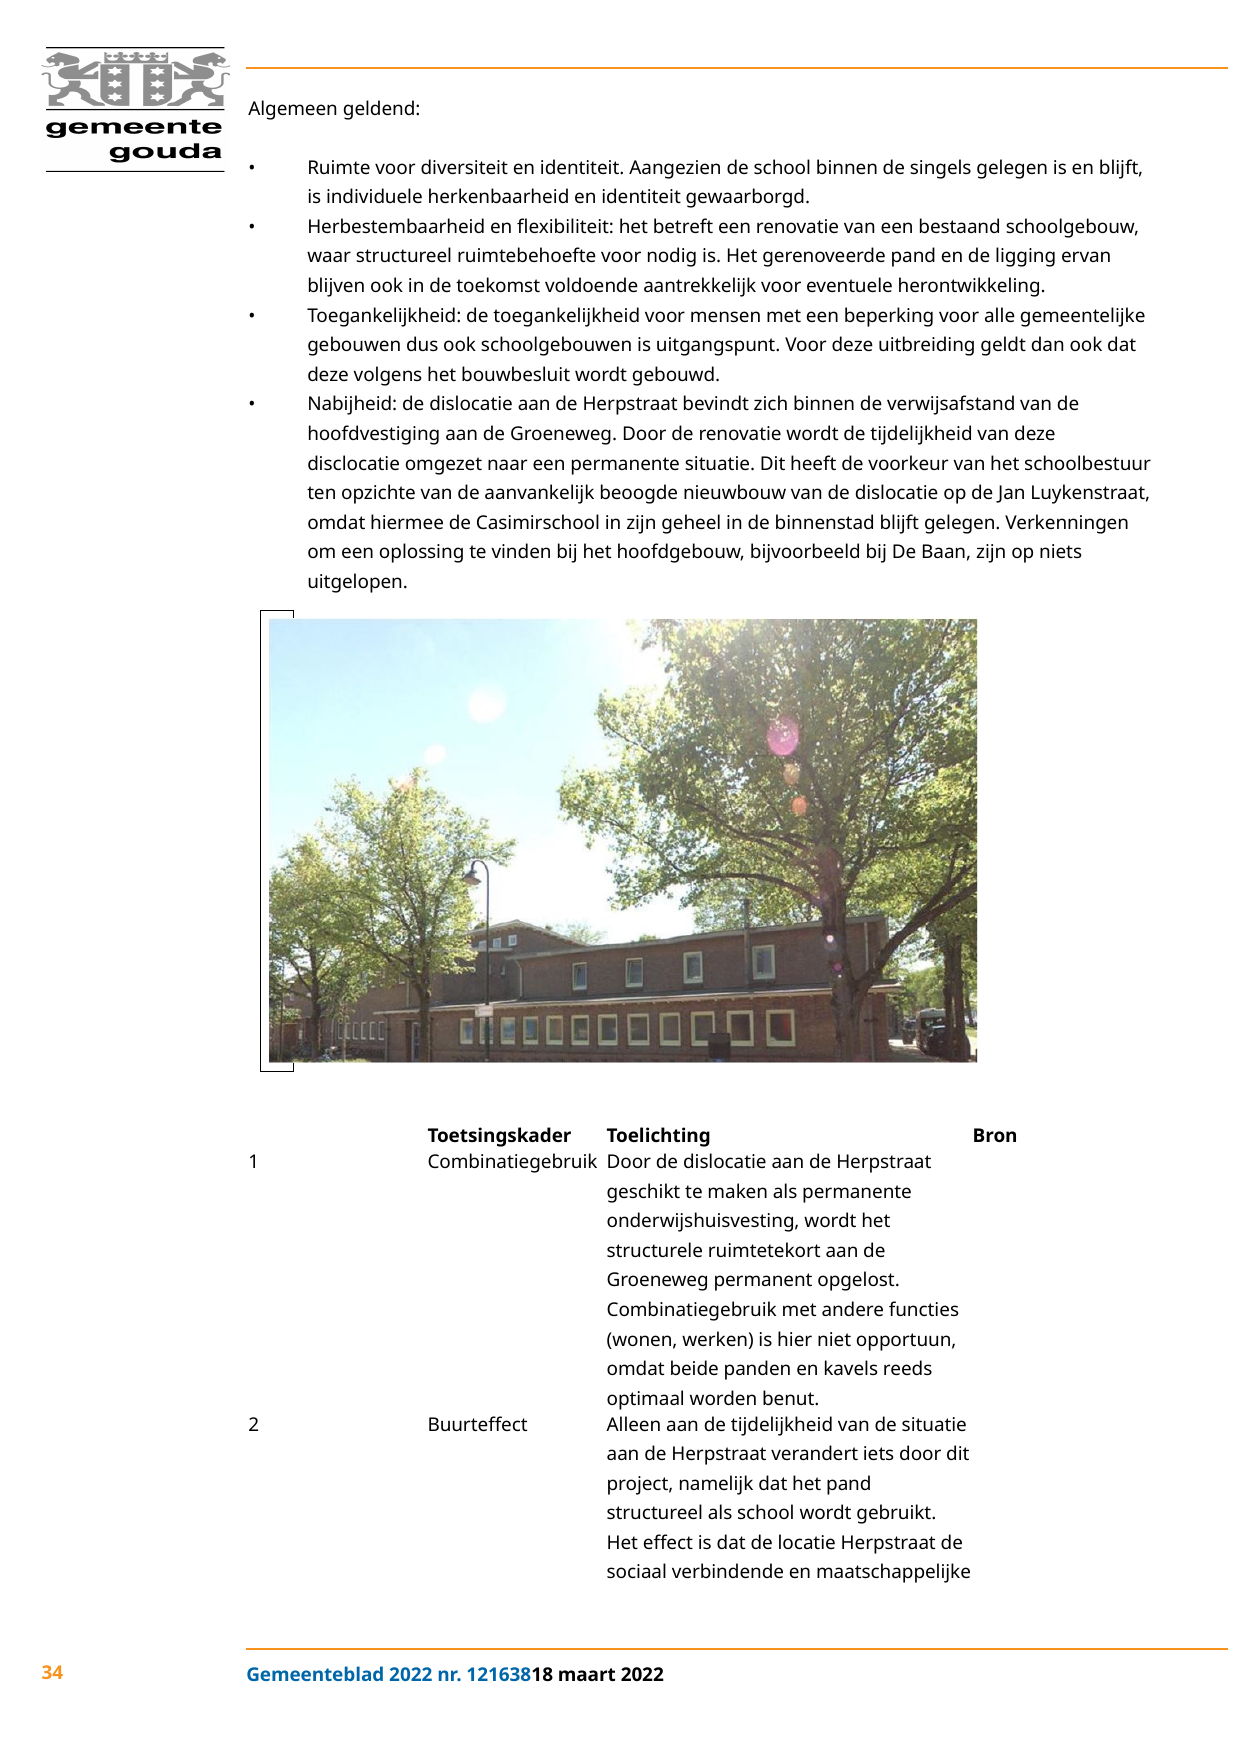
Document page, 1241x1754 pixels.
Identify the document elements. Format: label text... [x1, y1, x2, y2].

table_cell Buurteffect [427, 1411, 606, 1584]
table_cell Combinatiegebruik [427, 1148, 606, 1411]
table_header Toetsingskader [427, 1123, 606, 1148]
table_header [248, 1123, 427, 1148]
table_header Toelichting [606, 1123, 972, 1148]
list Herbestembaarheid en flexibiliteit: het betreft een renovatie van een bestaand schoolgebouw, waar structureel ruimtebehoefte voor nodig is. Het gerenoveerde pand en de ligging ervan blijven ook in de toekomst voldoende aantrekkelijk voor eventuele herontwikkeling. [248, 213, 1152, 298]
text Algemeen geldend: [248, 95, 1152, 121]
picture [268, 618, 978, 1063]
list Nabijheid: de dislocatie aan de Herpstraat bevindt zich binnen de verwijsafstand van de hoofdvestiging aan de Groeneweg. Door de renovatie wordt de tijdelijkheid van deze disclocatie omgezet naar een permanente situatie. Dit heeft de voorkeur van het schoolbestuur ten opzichte van de aanvankelijk beoogde nieuwbouw van de dislocatie op de Jan Luykenstraat, omdat hiermee de Casimirschool in zijn geheel in de binnenstad blijft gelegen. Verkenningen om een oplossing te vinden bij het hoofdgebouw, bijvoorbeeld bij De Baan, zijn op niets uitgelopen. [248, 391, 1152, 594]
list Ruimte voor diversiteit en identiteit. Aangezien de school binnen de singels gelegen is en blijft, is individuele herkenbaarheid en identiteit gewaarborgd. [248, 154, 1152, 209]
table_cell [973, 1148, 1152, 1411]
table_cell Alleen aan de tijdelijkheid van de situatie aan de Herpstraat verandert iets door dit project, namelijk dat het pand structureel als school wordt gebruikt. Het effect is dat de locatie Herpstraat de sociaal verbindende en maatschappelijke [606, 1411, 972, 1584]
list Toegankelijkheid: de toegankelijkheid voor mensen met een beperking voor alle gemeentelijke gebouwen dus ook schoolgebouwen is uitgangspunt. Voor deze uitbreiding geldt dan ook dat deze volgens het bouwbesluit wordt gebouwd. [248, 302, 1152, 387]
table_cell 2 [248, 1411, 427, 1584]
table_cell Door de dislocatie aan de Herpstraat geschikt te maken als permanente onderwijshuisvesting, wordt het structurele ruimtetekort aan de Groeneweg permanent opgelost. Combinatiegebruik met andere functies (wonen, werken) is hier niet opportuun, omdat beide panden en kavels reeds optimaal worden benut. [606, 1148, 972, 1411]
table_header Bron [973, 1123, 1152, 1148]
table_cell 1 [248, 1148, 427, 1411]
picture [41, 47, 231, 172]
table_cell [973, 1411, 1152, 1584]
